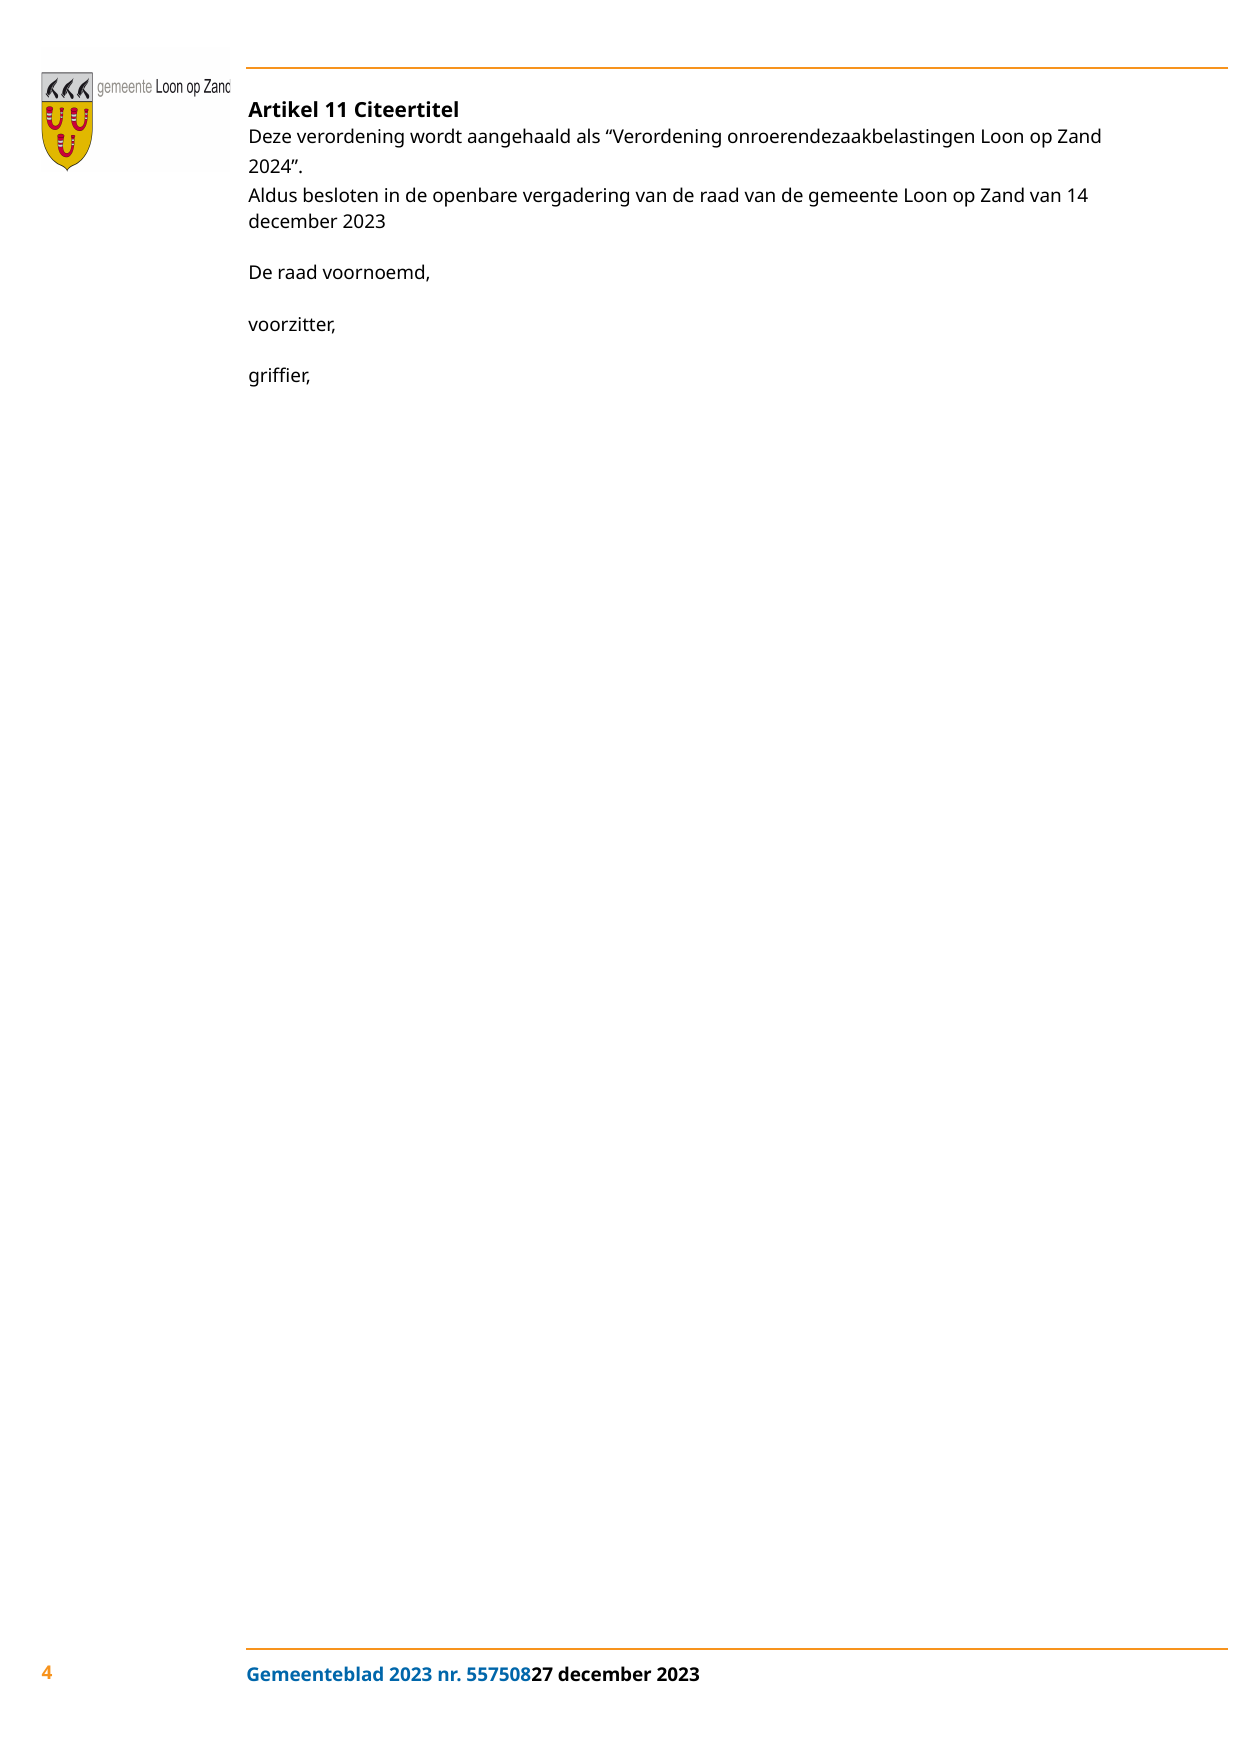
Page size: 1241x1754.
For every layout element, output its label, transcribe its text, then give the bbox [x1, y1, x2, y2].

picture [41, 47, 231, 172]
text Artikel 11 Citeertitel [248, 95, 1152, 123]
text De raad voornoemd, [248, 259, 1152, 285]
text Aldus besloten in de openbare vergadering van de raad van de gemeente Loon op Zand van 14 december 2023 [248, 182, 1152, 234]
text voorzitter, [248, 311, 1152, 337]
text griffier, [248, 362, 1152, 388]
text Deze verordening wordt aangehaald als “Verordening onroerendezaakbelastingen Loon op Zand 2024”. [248, 123, 1152, 178]
